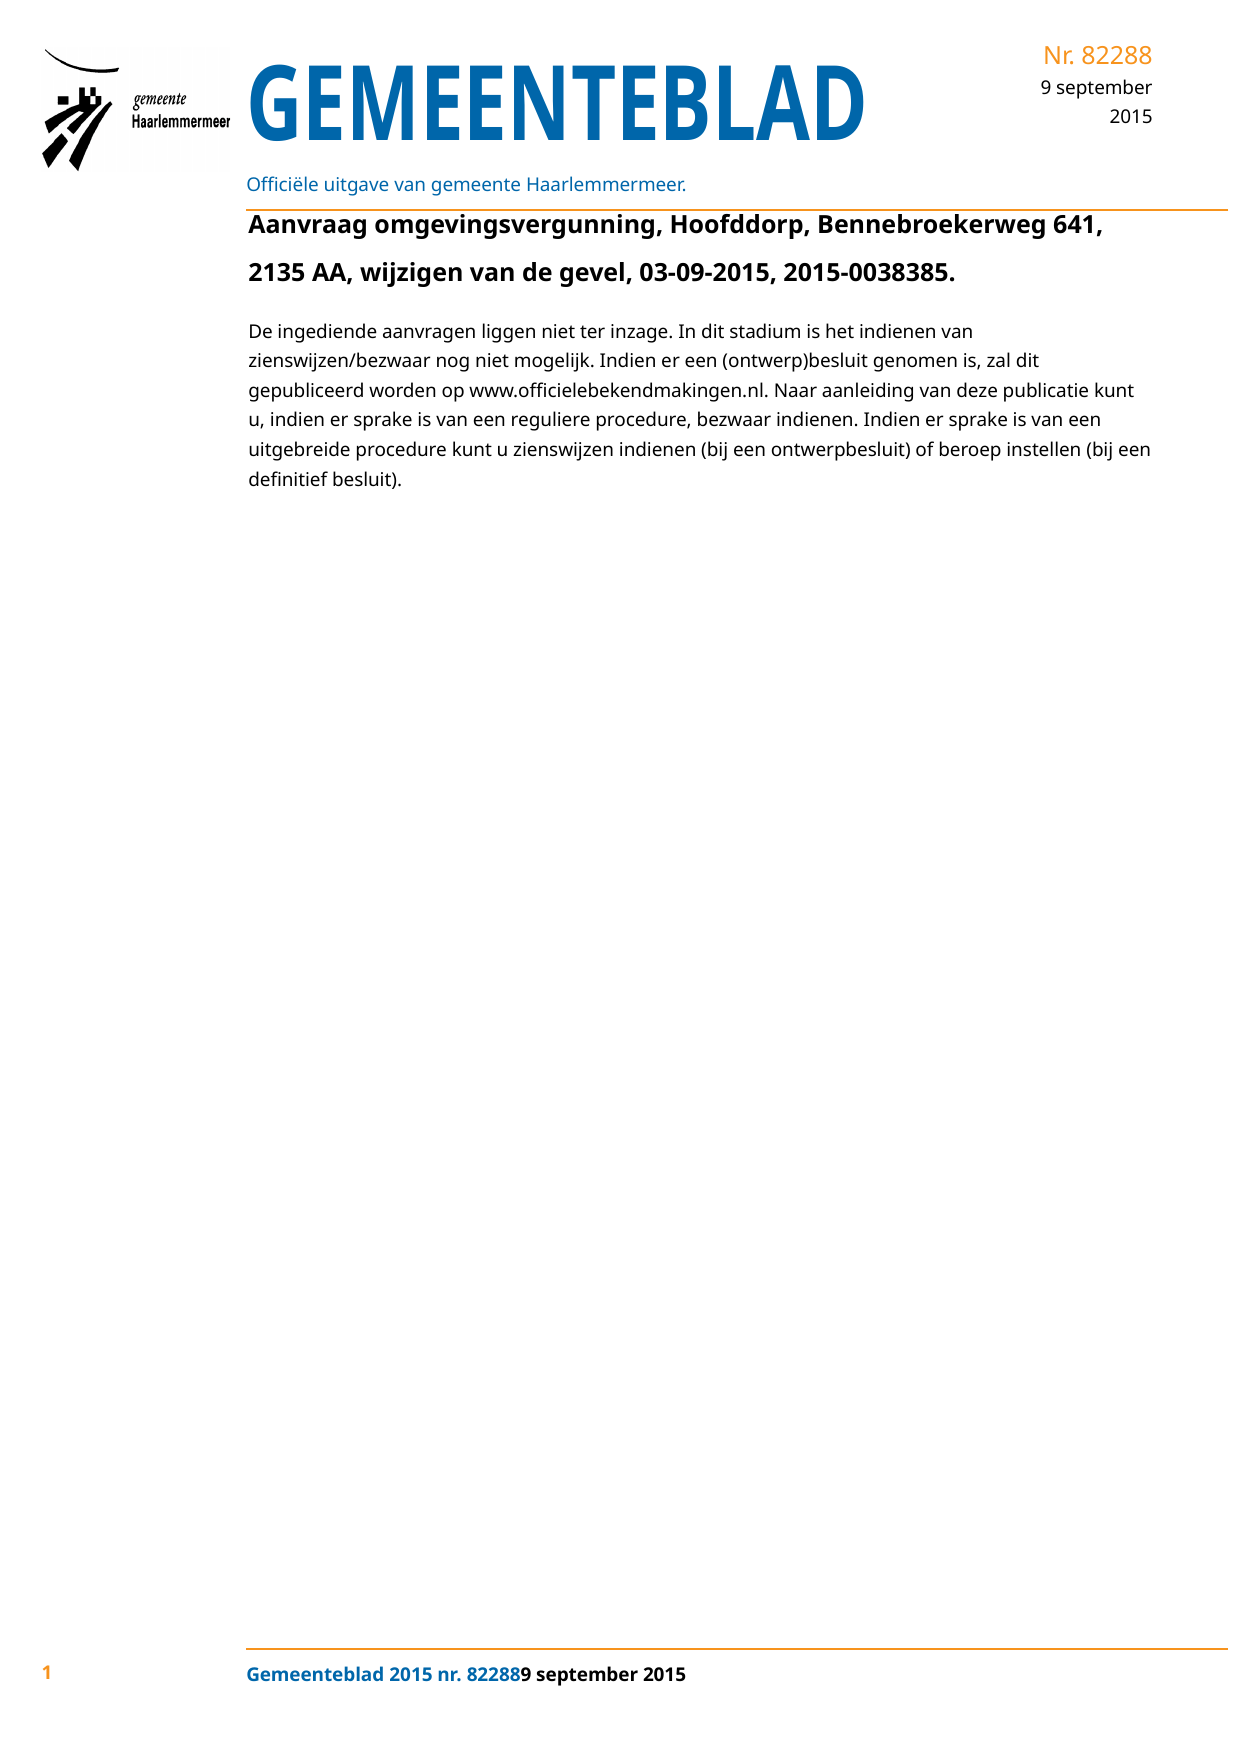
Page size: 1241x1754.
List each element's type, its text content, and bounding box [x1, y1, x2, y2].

picture [41, 47, 231, 172]
text Aanvraag omgevingsvergunning, Hoofddorp, Bennebroekerweg 641, 2135 AA, wijzigen van de gevel, 03-09-2015, 2015-0038385. [248, 211, 1152, 288]
text De ingediende aanvragen liggen niet ter inzage. In dit stadium is het indienen van zienswijzen/bezwaar nog niet mogelijk. Indien er een (ontwerp)besluit genomen is, zal dit gepubliceerd worden op www.officielebekendmakingen.nl. Naar aanleiding van deze publicatie kunt u, indien er sprake is van een reguliere procedure, bezwaar indienen. Indien er sprake is van een uitgebreide procedure kunt u zienswijzen indienen (bij een ontwerpbesluit) of beroep instellen (bij een definitief besluit). [248, 318, 1152, 492]
